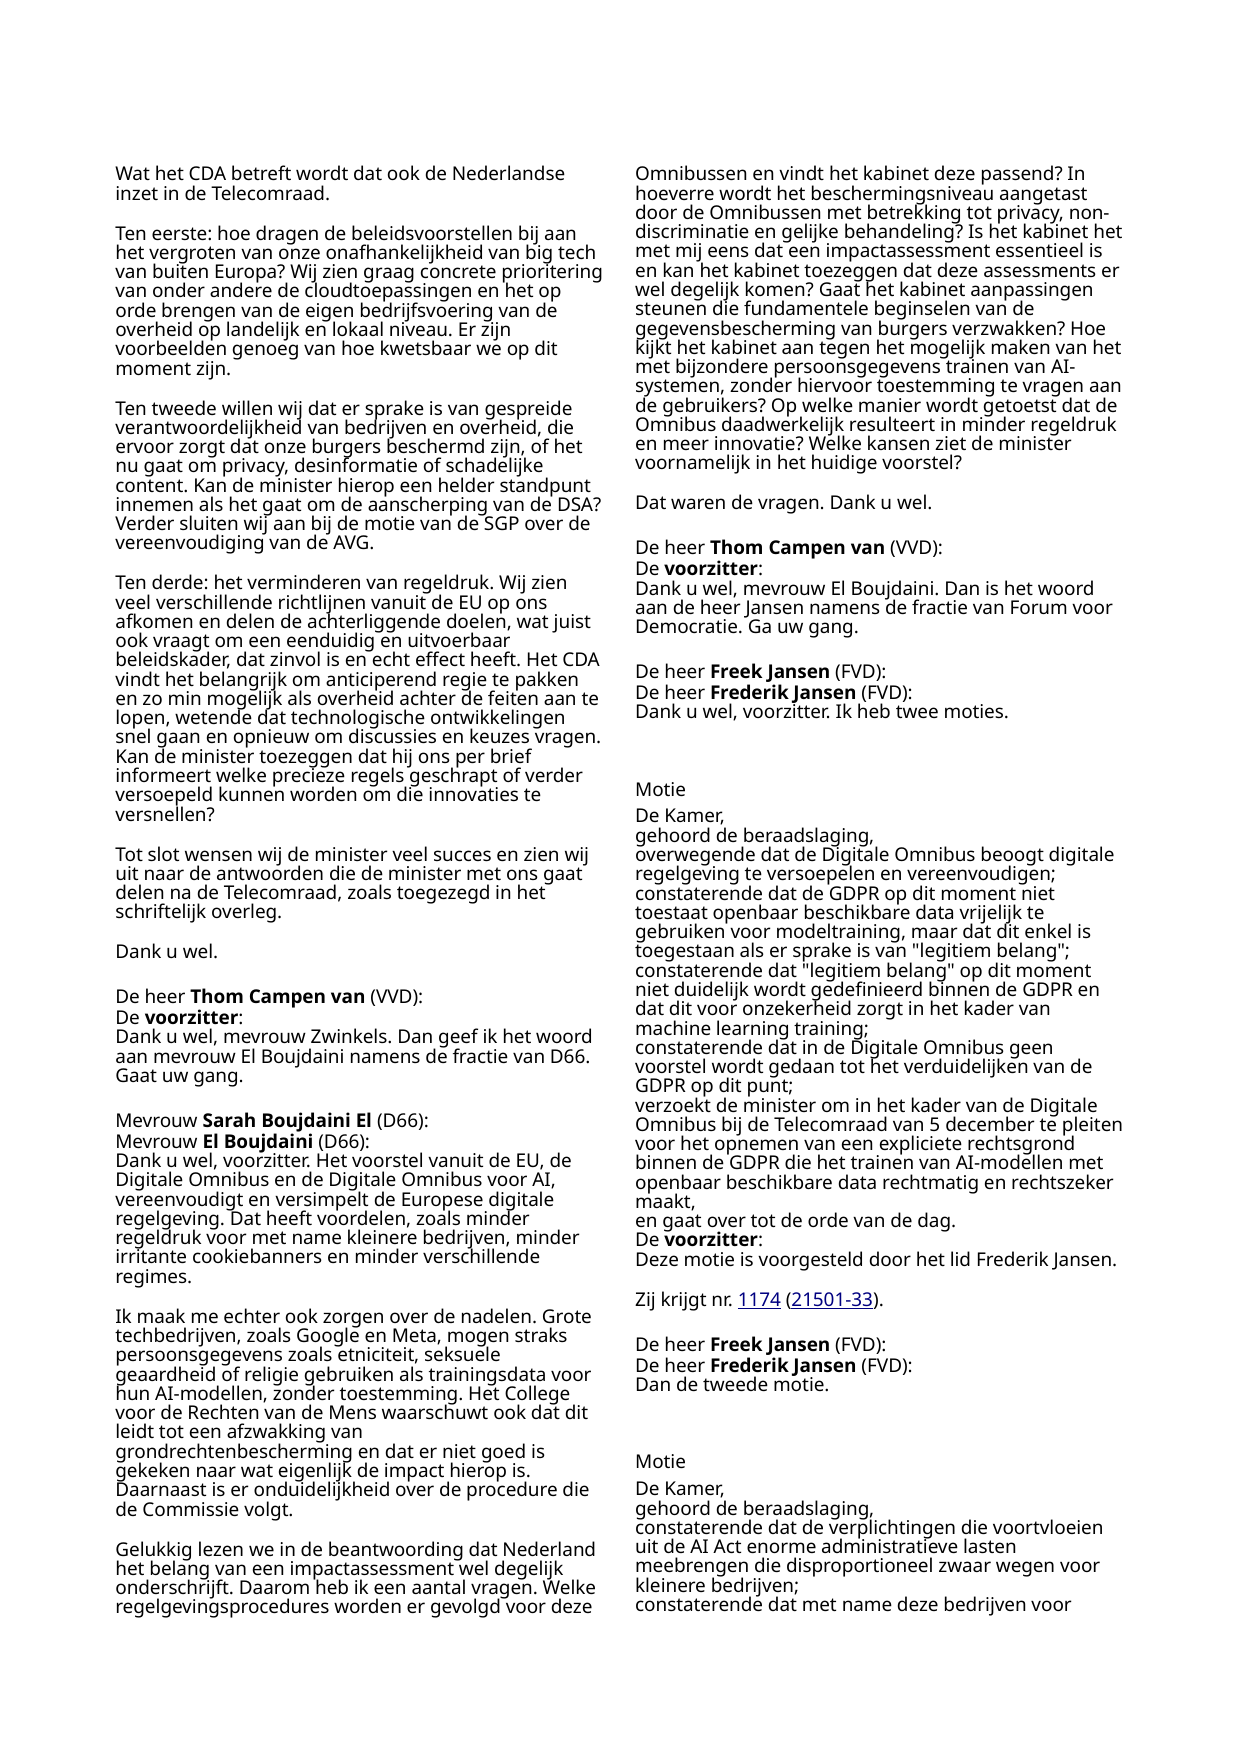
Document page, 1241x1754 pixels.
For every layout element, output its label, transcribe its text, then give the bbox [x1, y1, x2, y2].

text Ten eerste: hoe dragen de beleidsvoorstellen bij aan het vergroten van onze onafhankelijkheid van big tech van buiten Europa? Wij zien graag concrete prioritering van onder andere de cloudtoepassingen en het op orde brengen van de eigen bedrijfsvoering van de overheid op landelijk en lokaal niveau. Er zijn voorbeelden genoeg van hoe kwetsbaar we op dit moment zijn. [115, 224, 605, 379]
text constaterende dat "legitiem belang" op dit moment niet duidelijk wordt gedefinieerd binnen de GDPR en dat dit voor onzekerheid zorgt in het kader van machine learning training; [635, 962, 1125, 1039]
text en gaat over tot de orde van de dag. [635, 1212, 1125, 1231]
text Deze motie is voorgesteld door het lid Frederik Jansen. [635, 1251, 1125, 1270]
text Ten tweede willen wij dat er sprake is van gespreide verantwoordelijkheid van bedrijven en overheid, die ervoor zorgt dat onze burgers beschermd zijn, of het nu gaat om privacy, desinformatie of schadelijke content. Kan de minister hierop een helder standpunt innemen als het gaat om de aanscherping van de DSA? Verder sluiten wij aan bij de motie van de SGP over de vereenvoudiging van de AVG. [115, 399, 605, 554]
text Tot slot wensen wij de minister veel succes en zien wij uit naar de antwoorden die de minister met ons gaat delen na de Telecomraad, zoals toegezegd in het schriftelijk overleg. [115, 846, 605, 923]
text De heer Thom Campen van (VVD): [115, 983, 605, 1009]
text De heer Frederik Jansen (FVD): [635, 1357, 1125, 1376]
text De voorzitter: [635, 1231, 1125, 1251]
text De voorzitter: [115, 1009, 605, 1028]
text De voorzitter: [635, 560, 1125, 579]
text Dank u wel, voorzitter. Ik heb twee moties. [635, 703, 1125, 722]
text Mevrouw Sarah Boujdaini El (D66): [115, 1107, 605, 1133]
text Dan de tweede motie. [635, 1376, 1125, 1395]
text Zij krijgt nr. 1174 (21501-33). [635, 1291, 1125, 1310]
text Motie [635, 776, 1125, 802]
text Mevrouw El Boujdaini (D66): [115, 1133, 605, 1152]
text Dank u wel, mevrouw Zwinkels. Dan geef ik het woord aan mevrouw El Boujdaini namens de fractie van D66. Gaat uw gang. [115, 1028, 605, 1086]
text constaterende dat de verplichtingen die voortvloeien uit de AI Act enorme administratieve lasten meebrengen die disproportioneel zwaar wegen voor kleinere bedrijven; [635, 1519, 1125, 1596]
text gehoord de beraadslaging, [635, 827, 1125, 846]
text Dank u wel. [115, 943, 605, 963]
text constaterende dat in de Digitale Omnibus geen voorstel wordt gedaan tot het verduidelijken van de GDPR op dit punt; [635, 1039, 1125, 1097]
text constaterende dat de GDPR op dit moment niet toestaat openbaar beschikbare data vrijelijk te gebruiken voor modeltraining, maar dat dit enkel is toegestaan als er sprake is van "legitiem belang"; [635, 884, 1125, 962]
text Ten derde: het verminderen van regeldruk. Wij zien veel verschillende richtlijnen vanuit de EU op ons afkomen en delen de achterliggende doelen, wat juist ook vraagt om een eenduidig en uitvoerbaar beleidskader, dat zinvol is en echt effect heeft. Het CDA vindt het belangrijk om anticiperend regie te pakken en zo min mogelijk als overheid achter de feiten aan te lopen, wetende dat technologische ontwikkelingen snel gaan en opnieuw om discussies en keuzes vragen. Kan de minister toezeggen dat hij ons per brief informeert welke precieze regels geschrapt of verder versoepeld kunnen worden om die innovaties te versnellen? [115, 574, 605, 825]
text Motie [635, 1448, 1125, 1474]
text De heer Freek Jansen (FVD): [635, 1331, 1125, 1357]
text verzoekt de minister om in het kader van de Digitale Omnibus bij de Telecomraad van 5 december te pleiten voor het opnemen van een expliciete rechtsgrond binnen de GDPR die het trainen van AI-modellen met openbaar beschikbare data rechtmatig en rechtszeker maakt, [635, 1097, 1125, 1212]
text De Kamer, [635, 1480, 1125, 1499]
text De heer Freek Jansen (FVD): [635, 658, 1125, 684]
text Ik maak me echter ook zorgen over de nadelen. Grote techbedrijven, zoals Google en Meta, mogen straks persoonsgegevens zoals etniciteit, seksuele geaardheid of religie gebruiken als trainingsdata voor hun AI-modellen, zonder toestemming. Het College voor de Rechten van de Mens waarschuwt ook dat dit leidt tot een afzwakking van grondrechtenbescherming en dat er niet goed is gekeken naar wat eigenlijk de impact hierop is. Daarnaast is er onduidelijkheid over de procedure die de Commissie volgt. [115, 1308, 605, 1520]
text De Kamer, [635, 807, 1125, 827]
text Gelukkig lezen we in de beantwoording dat Nederland het belang van een impactassessment wel degelijk onderschrijft. Daarom heb ik een aantal vragen. Welke regelgevingsprocedures worden er gevolgd voor deze [115, 1541, 605, 1618]
text De heer Frederik Jansen (FVD): [635, 684, 1125, 703]
text gehoord de beraadslaging, [635, 1499, 1125, 1519]
text constaterende dat met name deze bedrijven voor [635, 1596, 1125, 1615]
text overwegende dat de Digitale Omnibus beoogt digitale regelgeving te versoepelen en vereenvoudigen; [635, 846, 1125, 884]
text Dank u wel, mevrouw El Boujdaini. Dan is het woord aan de heer Jansen namens de fractie van Forum voor Democratie. Ga uw gang. [635, 579, 1125, 637]
text Dat waren de vragen. Dank u wel. [635, 494, 1125, 514]
text De heer Thom Campen van (VVD): [635, 534, 1125, 560]
text Omnibussen en vindt het kabinet deze passend? In hoeverre wordt het beschermingsniveau aangetast door de Omnibussen met betrekking tot privacy, non-discriminatie en gelijke behandeling? Is het kabinet het met mij eens dat een impactassessment essentieel is en kan het kabinet toezeggen dat deze assessments er wel degelijk komen? Gaat het kabinet aanpassingen steunen die fundamentele beginselen van de gegevensbescherming van burgers verzwakken? Hoe kijkt het kabinet aan tegen het mogelijk maken van het met bijzondere persoonsgegevens trainen van AI-systemen, zonder hiervoor toestemming te vragen aan de gebruikers? Op welke manier wordt getoetst dat de Omnibus daadwerkelijk resulteert in minder regeldruk en meer innovatie? Welke kansen ziet de minister voornamelijk in het huidige voorstel? [635, 165, 1125, 474]
text Dank u wel, voorzitter. Het voorstel vanuit de EU, de Digitale Omnibus en de Digitale Omnibus voor AI, vereenvoudigt en versimpelt de Europese digitale regelgeving. Dat heeft voordelen, zoals minder regeldruk voor met name kleinere bedrijven, minder irritante cookiebanners en minder verschillende regimes. [115, 1152, 605, 1287]
text Wat het CDA betreft wordt dat ook de Nederlandse inzet in de Telecomraad. [115, 165, 605, 204]
